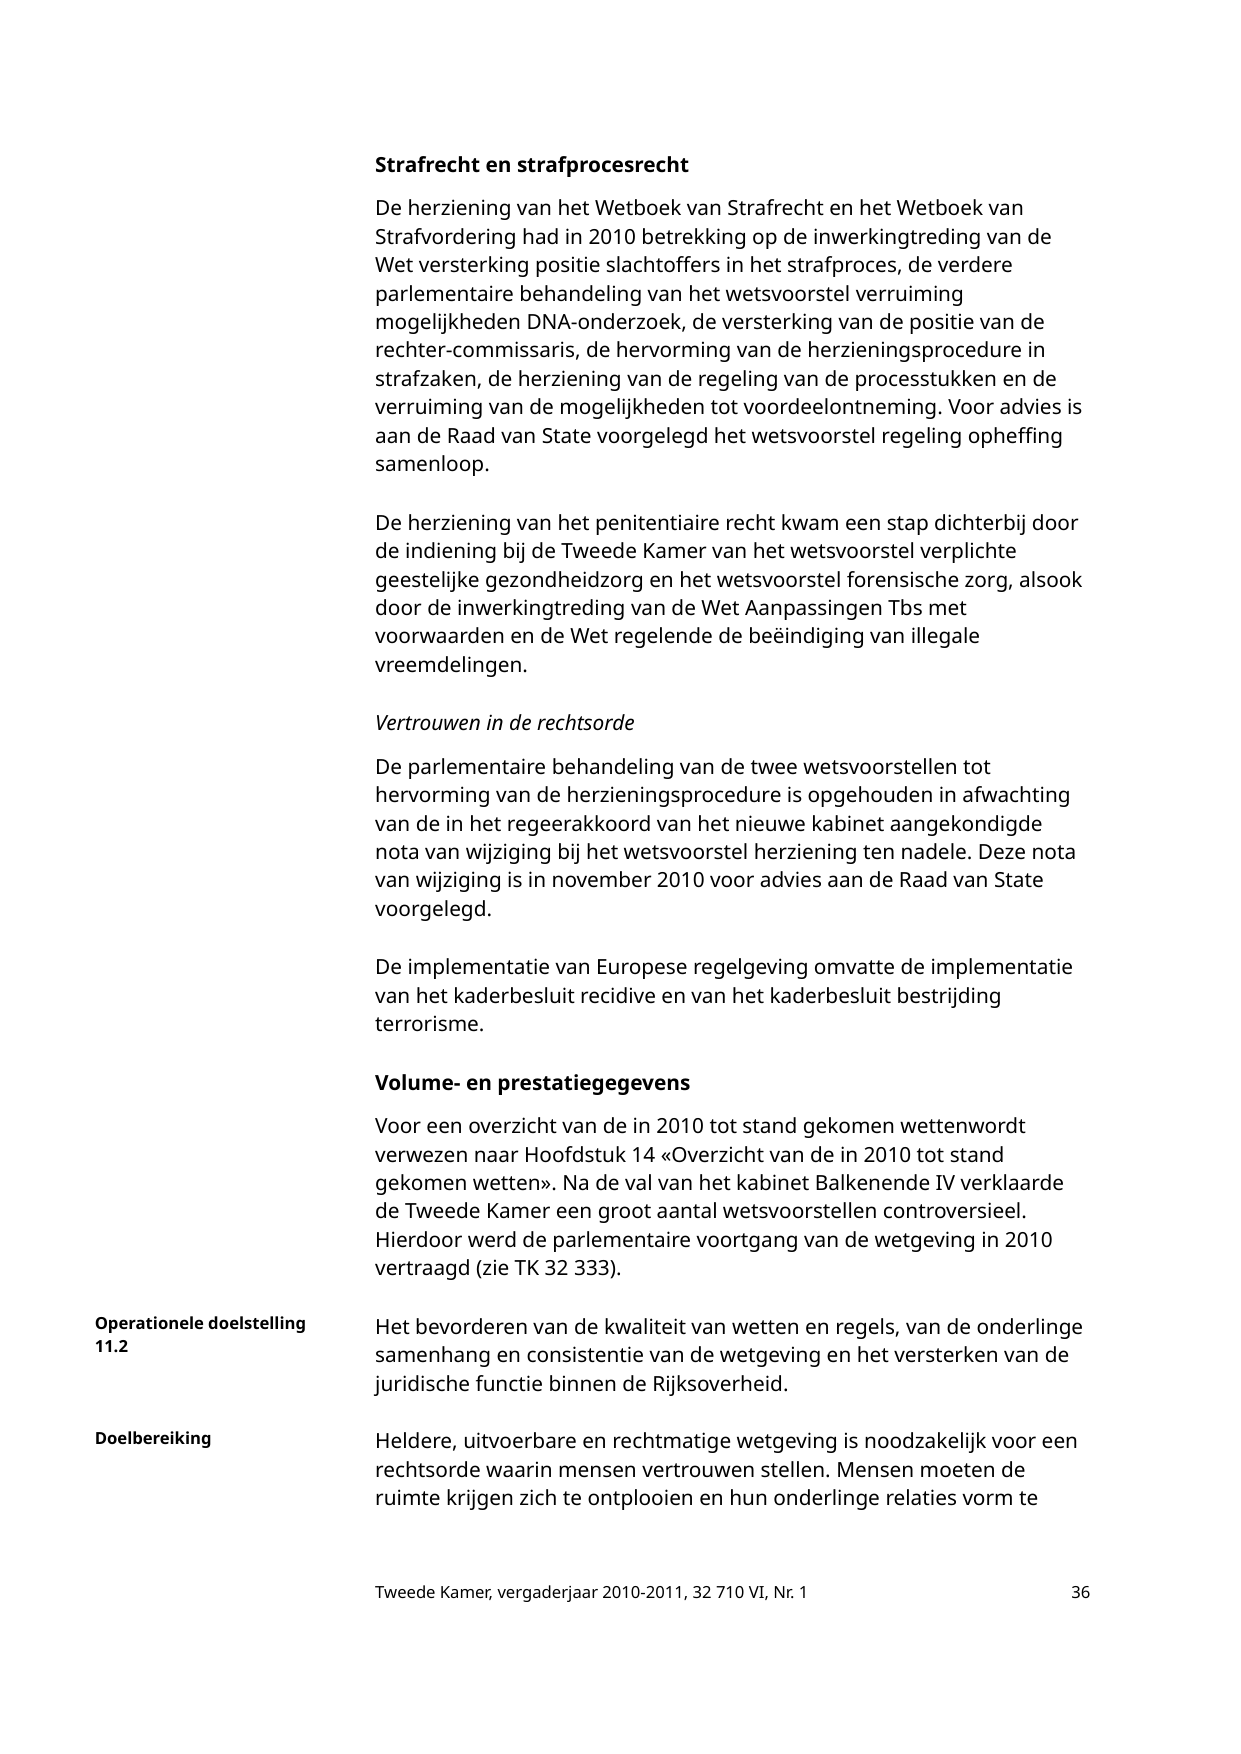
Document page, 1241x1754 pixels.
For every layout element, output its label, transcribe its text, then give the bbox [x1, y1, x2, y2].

text De implementatie van Europese regelgeving omvatte de implementatie van het kaderbesluit recidive en van het kaderbesluit bestrijding terrorisme. [375, 952, 1090, 1038]
text Het bevorderen van de kwaliteit van wetten en regels, van de onderlinge samenhang en consistentie van de wetgeving en het versterken van de juridische functie binnen de Rijksoverheid. [375, 1312, 1090, 1397]
text De herziening van het Wetboek van Strafrecht en het Wetboek van Strafvordering had in 2010 betrekking op de inwerkingtreding van de Wet versterking positie slachtoffers in het strafproces, de verdere parlementaire behandeling van het wetsvoorstel verruiming mogelijkheden DNA-onderzoek, de versterking van de positie van de rechter-commissaris, de hervorming van de herzieningsprocedure in strafzaken, de herziening van de regeling van de processtukken en de verruiming van de mogelijkheden tot voordeelontneming. Voor advies is aan de Raad van State voorgelegd het wetsvoorstel regeling opheffing samenloop. [375, 193, 1090, 478]
text Vertrouwen in de rechtsorde [375, 708, 1090, 737]
text Operationele doelstelling 11.2 [94, 1312, 328, 1357]
text De herziening van het penitentiaire recht kwam een stap dichterbij door de indiening bij de Tweede Kamer van het wetsvoorstel verplichte geestelijke gezondheidzorg en het wetsvoorstel forensische zorg, alsook door de inwerkingtreding van de Wet Aanpassingen Tbs met voorwaarden en de Wet regelende de beëindiging van illegale vreemdelingen. [375, 508, 1090, 678]
text Doelbereiking [94, 1427, 328, 1449]
text Voor een overzicht van de in 2010 tot stand gekomen wettenwordt verwezen naar Hoofdstuk 14 «Overzicht van de in 2010 tot stand gekomen wetten». Na de val van het kabinet Balkenende IV verklaarde de Tweede Kamer een groot aantal wetsvoorstellen controversieel. Hierdoor werd de parlementaire voortgang van de wetgeving in 2010 vertraagd (zie TK 32 333). [375, 1111, 1090, 1282]
text Volume- en prestatiegegevens [375, 1068, 1090, 1096]
text Heldere, uitvoerbare en rechtmatige wetgeving is noodzakelijk voor een rechtsorde waarin mensen vertrouwen stellen. Mensen moeten de ruimte krijgen zich te ontplooien en hun onderlinge relaties vorm te [375, 1427, 1090, 1512]
text Strafrecht en strafprocesrecht [375, 150, 1090, 178]
text De parlementaire behandeling van de twee wetsvoorstellen tot hervorming van de herzieningsprocedure is opgehouden in afwachting van de in het regeerakkoord van het nieuwe kabinet aangekondigde nota van wijziging bij het wetsvoorstel herziening ten nadele. Deze nota van wijziging is in november 2010 voor advies aan de Raad van State voorgelegd. [375, 752, 1090, 922]
